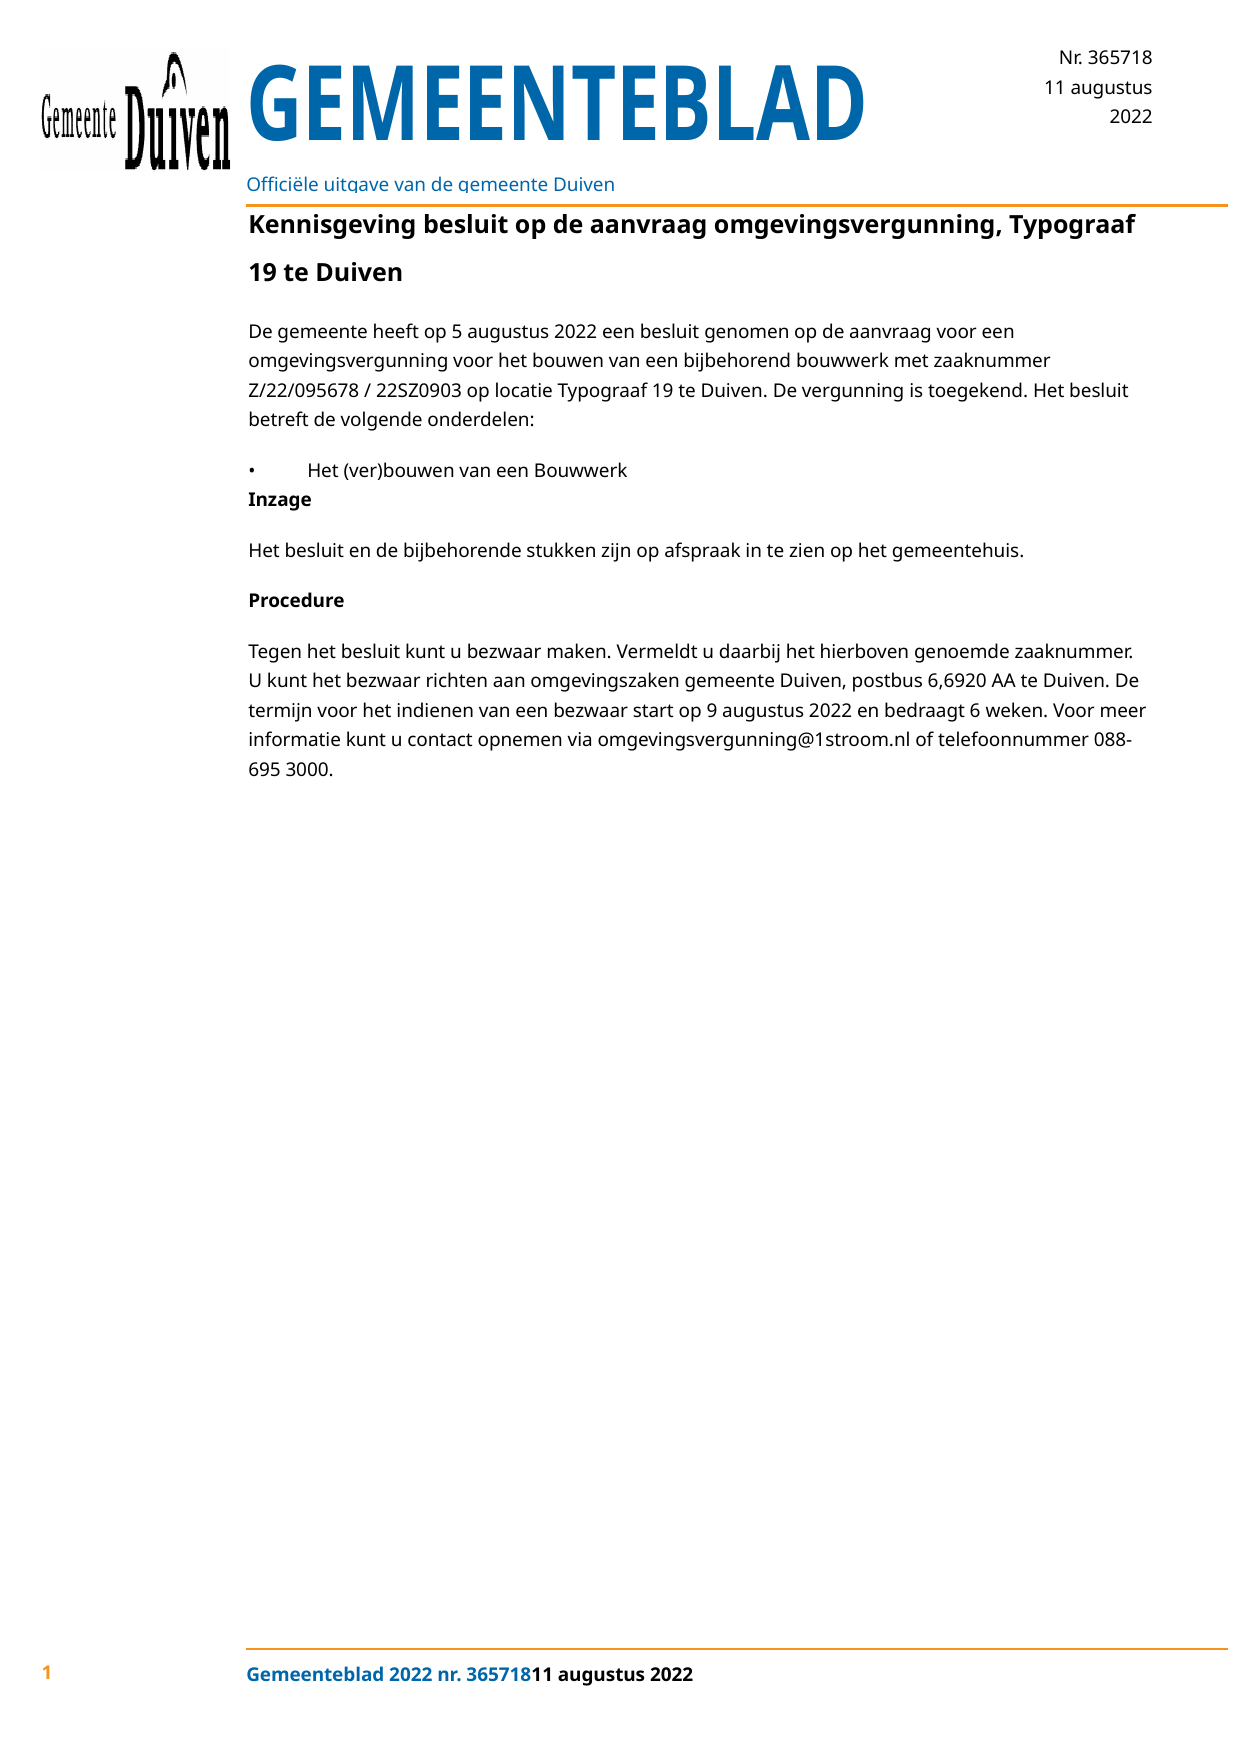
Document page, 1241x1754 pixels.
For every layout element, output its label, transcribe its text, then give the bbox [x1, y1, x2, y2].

text Tegen het besluit kunt u bezwaar maken. Vermeldt u daarbij het hierboven genoemde zaaknummer. U kunt het bezwaar richten aan omgevingszaken gemeente Duiven, postbus 6,6920 AA te Duiven. De termijn voor het indienen van een bezwaar start op 9 augustus 2022 en bedraagt 6 weken. Voor meer informatie kunt u contact opnemen via omgevingsvergunning@1stroom.nl of telefoonnummer 088-695 3000. [248, 638, 1152, 782]
text Inzage [248, 487, 1152, 512]
picture [41, 47, 231, 172]
text Het besluit en de bijbehorende stukken zijn op afspraak in te zien op het gemeentehuis. [248, 537, 1152, 563]
list Het (ver)bouwen van een Bouwwerk [248, 457, 1152, 483]
text Kennisgeving besluit op de aanvraag omgevingsvergunning, Typograaf 19 te Duiven [248, 207, 1152, 288]
text Procedure [248, 587, 1152, 613]
text De gemeente heeft op 5 augustus 2022 een besluit genomen op de aanvraag voor een omgevingsvergunning voor het bouwen van een bijbehorend bouwwerk met zaaknummer Z/22/095678 / 22SZ0903 op locatie Typograaf 19 te Duiven. De vergunning is toegekend. Het besluit betreft de volgende onderdelen: [248, 318, 1152, 432]
